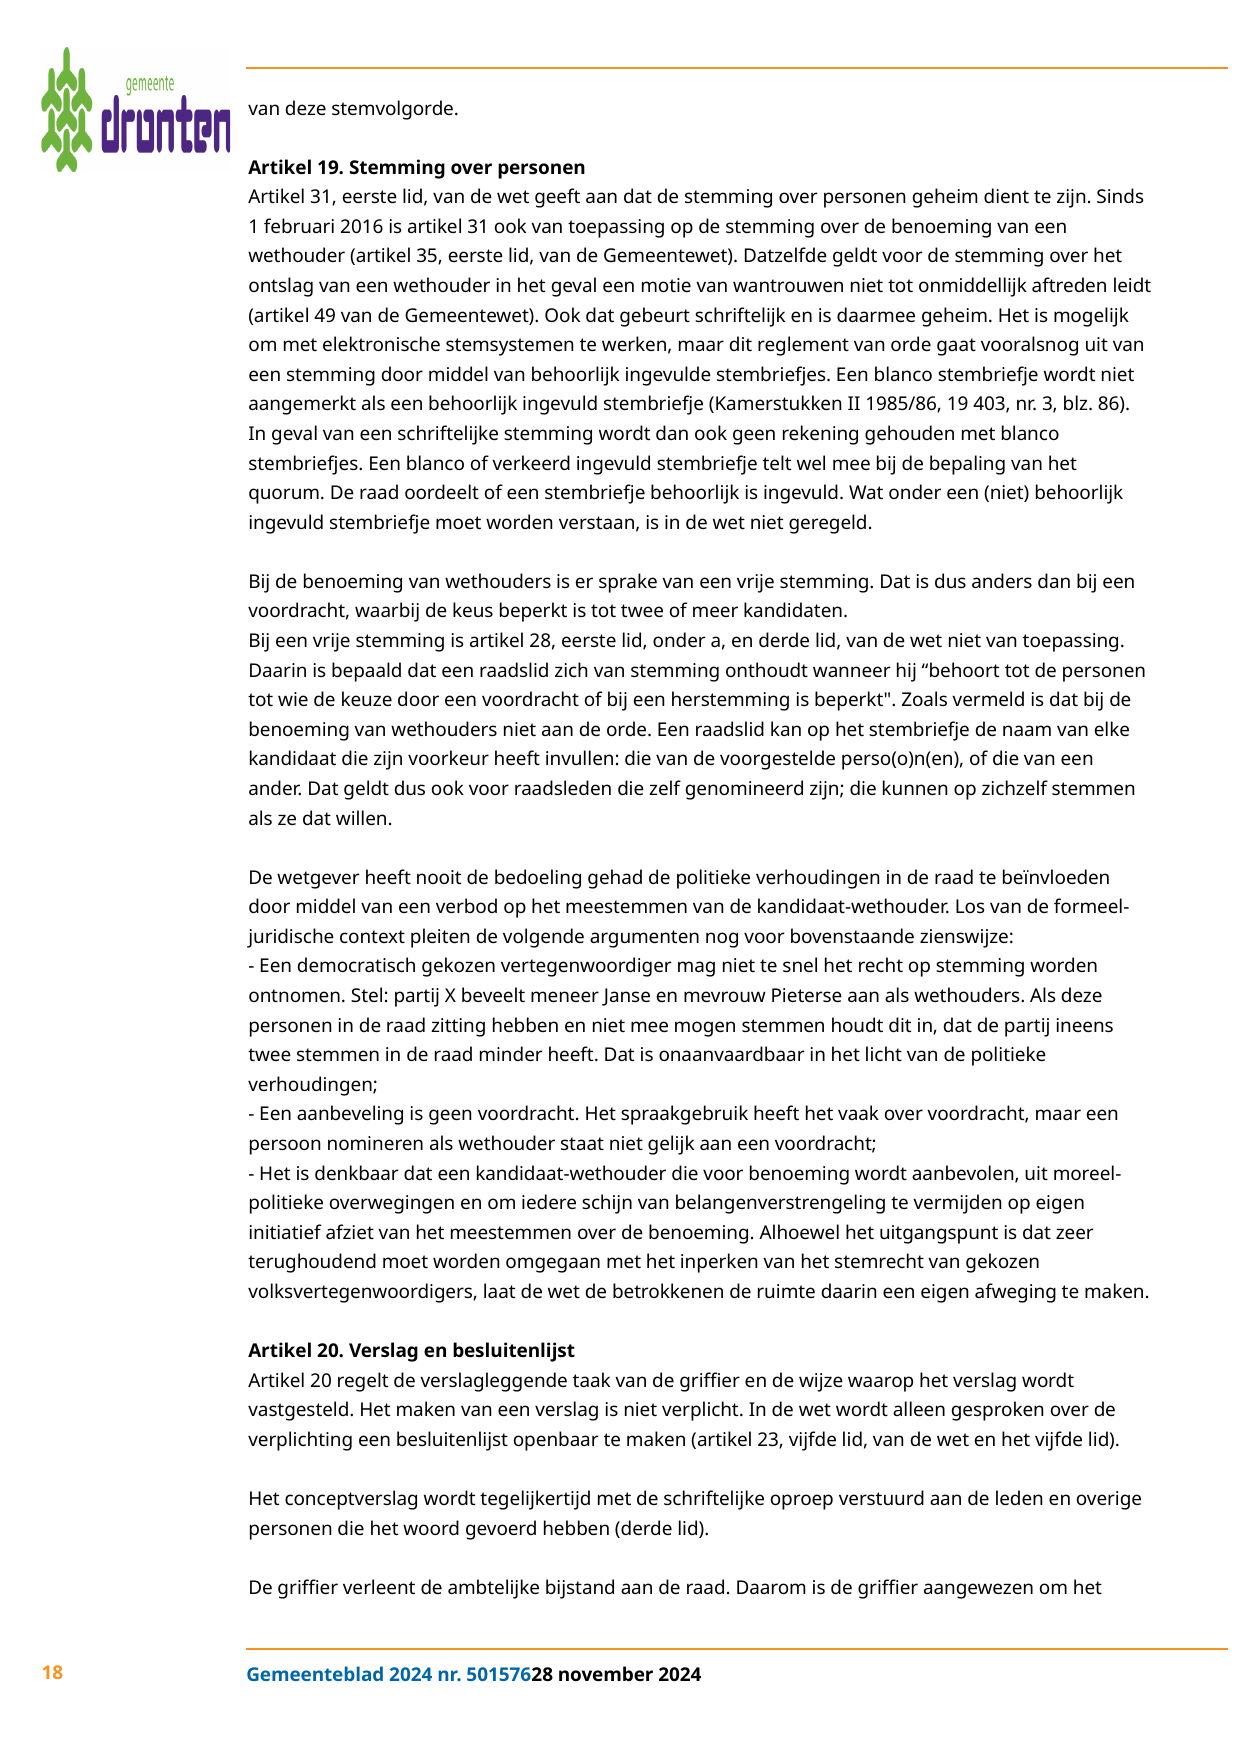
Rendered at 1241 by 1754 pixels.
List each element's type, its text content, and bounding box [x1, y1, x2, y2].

picture [41, 47, 231, 172]
text - Het is denkbaar dat een kandidaat-wethouder die voor benoeming wordt aanbevolen, uit moreel-politieke overwegingen en om iedere schijn van belangenverstrengeling te vermijden op eigen initiatief afziet van het meestemmen over de benoeming. Alhoewel het uitgangspunt is dat zeer terughoudend moet worden omgegaan met het inperken van het stemrecht van gekozen volksvertegenwoordigers, laat de wet de betrokkenen de ruimte daarin een eigen afweging te maken. [248, 1160, 1152, 1304]
text De wetgever heeft nooit de bedoeling gehad de politieke verhoudingen in de raad te beïnvloeden door middel van een verbod op het meestemmen van de kandidaat-wethouder. Los van de formeel-juridische context pleiten de volgende argumenten nog voor bovenstaande zienswijze: [248, 864, 1152, 949]
text Bij een vrije stemming is artikel 28, eerste lid, onder a, en derde lid, van de wet niet van toepassing. Daarin is bepaald dat een raadslid zich van stemming onthoudt wanneer hij “behoort tot de personen tot wie de keuze door een voordracht of bij een herstemming is beperkt". Zoals vermeld is dat bij de benoeming van wethouders niet aan de orde. Een raadslid kan op het stembriefje de naam van elke kandidaat die zijn voorkeur heeft invullen: die van de voorgestelde perso(o)n(en), of die van een ander. Dat geldt dus ook voor raadsleden die zelf genomineerd zijn; die kunnen op zichzelf stemmen als ze dat willen. [248, 627, 1152, 831]
text - Een democratisch gekozen vertegenwoordiger mag niet te snel het recht op stemming worden ontnomen. Stel: partij X beveelt meneer Janse en mevrouw Pieterse aan als wethouders. Als deze personen in de raad zitting hebben en niet mee mogen stemmen houdt dit in, dat de partij ineens twee stemmen in de raad minder heeft. Dat is onaanvaardbaar in het licht van de politieke verhoudingen; [248, 953, 1152, 1097]
text van deze stemvolgorde. [248, 95, 1152, 121]
text Artikel 20. Verslag en besluitenlijst [248, 1337, 1152, 1363]
text - Een aanbeveling is geen voordracht. Het spraakgebruik heeft het vaak over voordracht, maar een persoon nomineren als wethouder staat niet gelijk aan een voordracht; [248, 1101, 1152, 1156]
text Artikel 31, eerste lid, van de wet geeft aan dat de stemming over personen geheim dient te zijn. Sinds 1 februari 2016 is artikel 31 ook van toepassing op de stemming over de benoeming van een wethouder (artikel 35, eerste lid, van de Gemeentewet). Datzelfde geldt voor de stemming over het ontslag van een wethouder in het geval een motie van wantrouwen niet tot onmiddellijk aftreden leidt (artikel 49 van de Gemeentewet). Ook dat gebeurt schriftelijk en is daarmee geheim. Het is mogelijk om met elektronische stemsystemen te werken, maar dit reglement van orde gaat vooralsnog uit van een stemming door middel van behoorlijk ingevulde stembriefjes. Een blanco stembriefje wordt niet aangemerkt als een behoorlijk ingevuld stembriefje (Kamerstukken II 1985/86, 19 403, nr. 3, blz. 86). In geval van een schriftelijke stemming wordt dan ook geen rekening gehouden met blanco stembriefjes. Een blanco of verkeerd ingevuld stembriefje telt wel mee bij de bepaling van het quorum. De raad oordeelt of een stembriefje behoorlijk is ingevuld. Wat onder een (niet) behoorlijk ingevuld stembriefje moet worden verstaan, is in de wet niet geregeld. [248, 183, 1152, 535]
text De griffier verleent de ambtelijke bijstand aan de raad. Daarom is de griffier aangewezen om het [248, 1574, 1152, 1600]
text Artikel 20 regelt de verslagleggende taak van de griffier en de wijze waarop het verslag wordt vastgesteld. Het maken van een verslag is niet verplicht. In de wet wordt alleen gesproken over de verplichting een besluitenlijst openbaar te maken (artikel 23, vijfde lid, van de wet en het vijfde lid). [248, 1367, 1152, 1452]
text Het conceptverslag wordt tegelijkertijd met de schriftelijke oproep verstuurd aan de leden en overige personen die het woord gevoerd hebben (derde lid). [248, 1485, 1152, 1541]
text Artikel 19. Stemming over personen [248, 154, 1152, 180]
text Bij de benoeming van wethouders is er sprake van een vrije stemming. Dat is dus anders dan bij een voordracht, waarbij de keus beperkt is tot twee of meer kandidaten. [248, 568, 1152, 623]
